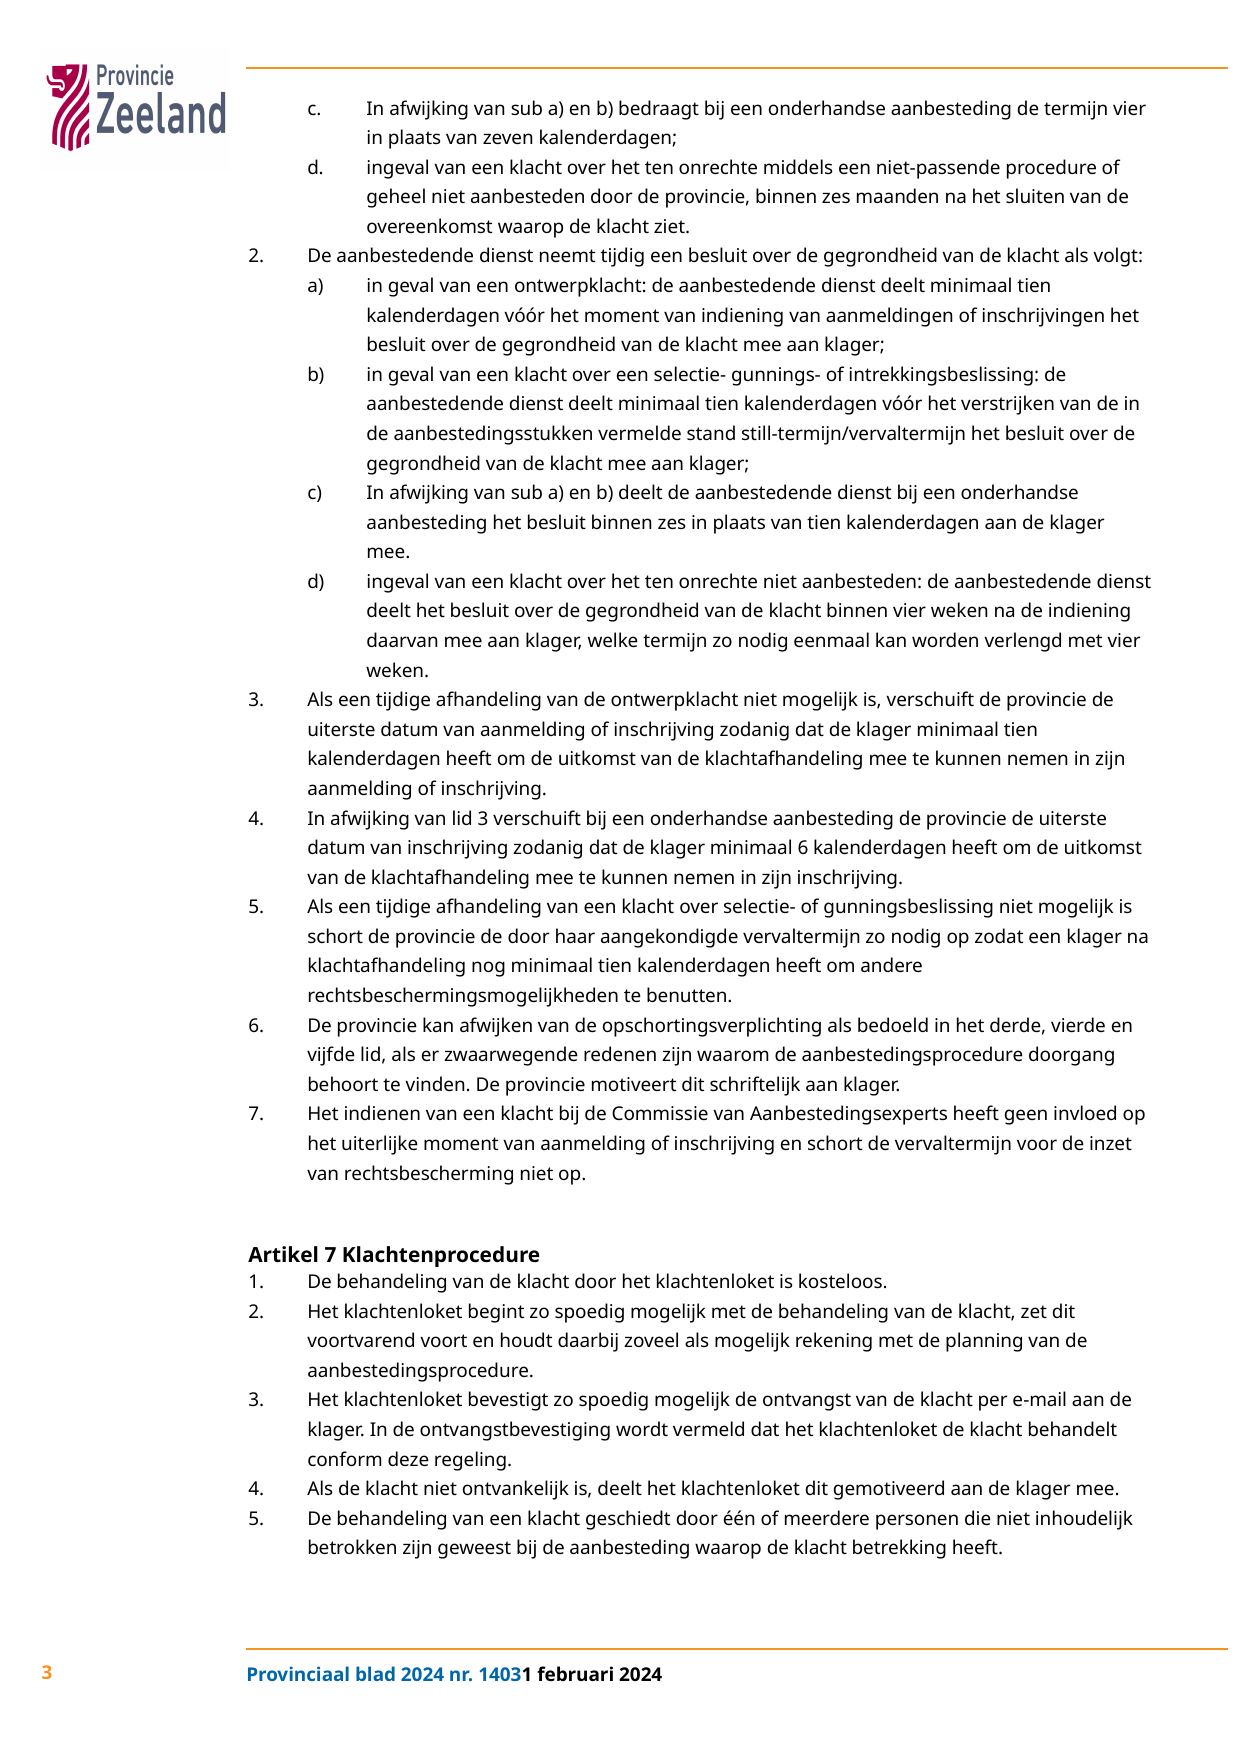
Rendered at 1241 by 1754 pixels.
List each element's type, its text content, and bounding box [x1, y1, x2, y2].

list in geval van een ontwerpklacht: de aanbestedende dienst deelt minimaal tien kalenderdagen vóór het moment van indiening van aanmeldingen of inschrijvingen het besluit over de gegrondheid van de klacht mee aan klager; [307, 272, 1152, 357]
list In afwijking van lid 3 verschuift bij een onderhandse aanbesteding de provincie de uiterste datum van inschrijving zodanig dat de klager minimaal 6 kalenderdagen heeft om de uitkomst van de klachtafhandeling mee te kunnen nemen in zijn inschrijving. [248, 805, 1152, 890]
list ingeval van een klacht over het ten onrechte niet aanbesteden: de aanbestedende dienst deelt het besluit over de gegrondheid van de klacht binnen vier weken na de indiening daarvan mee aan klager, welke termijn zo nodig eenmaal kan worden verlengd met vier weken. [307, 568, 1152, 683]
list ingeval van een klacht over het ten onrechte middels een niet-passende procedure of geheel niet aanbesteden door de provincie, binnen zes maanden na het sluiten van de overeenkomst waarop de klacht ziet. [307, 154, 1152, 239]
list Het klachtenloket bevestigt zo spoedig mogelijk de ontvangst van de klacht per e-mail aan de klager. In de ontvangstbevestiging wordt vermeld dat het klachtenloket de klacht behandelt conform deze regeling. [248, 1387, 1152, 1471]
list Als een tijdige afhandeling van een klacht over selectie- of gunningsbeslissing niet mogelijk is schort de provincie de door haar aangekondigde vervaltermijn zo nodig op zodat een klager na klachtafhandeling nog minimaal tien kalenderdagen heeft om andere rechtsbeschermingsmogelijkheden te benutten. [248, 893, 1152, 1008]
list Het indienen van een klacht bij de Commissie van Aanbestedingsexperts heeft geen invloed op het uiterlijke moment van aanmelding of inschrijving en schort de vervaltermijn voor de inzet van rechtsbescherming niet op. [248, 1101, 1152, 1186]
list in geval van een klacht over een selectie- gunnings- of intrekkingsbeslissing: de aanbestedende dienst deelt minimaal tien kalenderdagen vóór het verstrijken van de in de aanbestedingsstukken vermelde stand still-termijn/vervaltermijn het besluit over de gegrondheid van de klacht mee aan klager; [307, 361, 1152, 476]
list Als de klacht niet ontvankelijk is, deelt het klachtenloket dit gemotiveerd aan de klager mee. [248, 1475, 1152, 1501]
picture [41, 47, 231, 172]
text Artikel 7 Klachtenprocedure [248, 1240, 1152, 1268]
list Als een tijdige afhandeling van de ontwerpklacht niet mogelijk is, verschuift de provincie de uiterste datum van aanmelding of inschrijving zodanig dat de klager minimaal tien kalenderdagen heeft om de uitkomst van de klachtafhandeling mee te kunnen nemen in zijn aanmelding of inschrijving. [248, 686, 1152, 801]
list De aanbestedende dienst neemt tijdig een besluit over de gegrondheid van de klacht als volgt: [248, 243, 1152, 268]
list De provincie kan afwijken van de opschortingsverplichting als bedoeld in het derde, vierde en vijfde lid, als er zwaarwegende redenen zijn waarom de aanbestedingsprocedure doorgang behoort te vinden. De provincie motiveert dit schriftelijk aan klager. [248, 1012, 1152, 1097]
list De behandeling van een klacht geschiedt door één of meerdere personen die niet inhoudelijk betrokken zijn geweest bij de aanbesteding waarop de klacht betrekking heeft. [248, 1505, 1152, 1560]
list Het klachtenloket begint zo spoedig mogelijk met de behandeling van de klacht, zet dit voortvarend voort en houdt daarbij zoveel als mogelijk rekening met de planning van de aanbestedingsprocedure. [248, 1298, 1152, 1383]
list In afwijking van sub a) en b) deelt de aanbestedende dienst bij een onderhandse aanbesteding het besluit binnen zes in plaats van tien kalenderdagen aan de klager mee. [307, 479, 1152, 564]
list De behandeling van de klacht door het klachtenloket is kosteloos. [248, 1268, 1152, 1294]
list In afwijking van sub a) en b) bedraagt bij een onderhandse aanbesteding de termijn vier in plaats van zeven kalenderdagen; [307, 95, 1152, 150]
